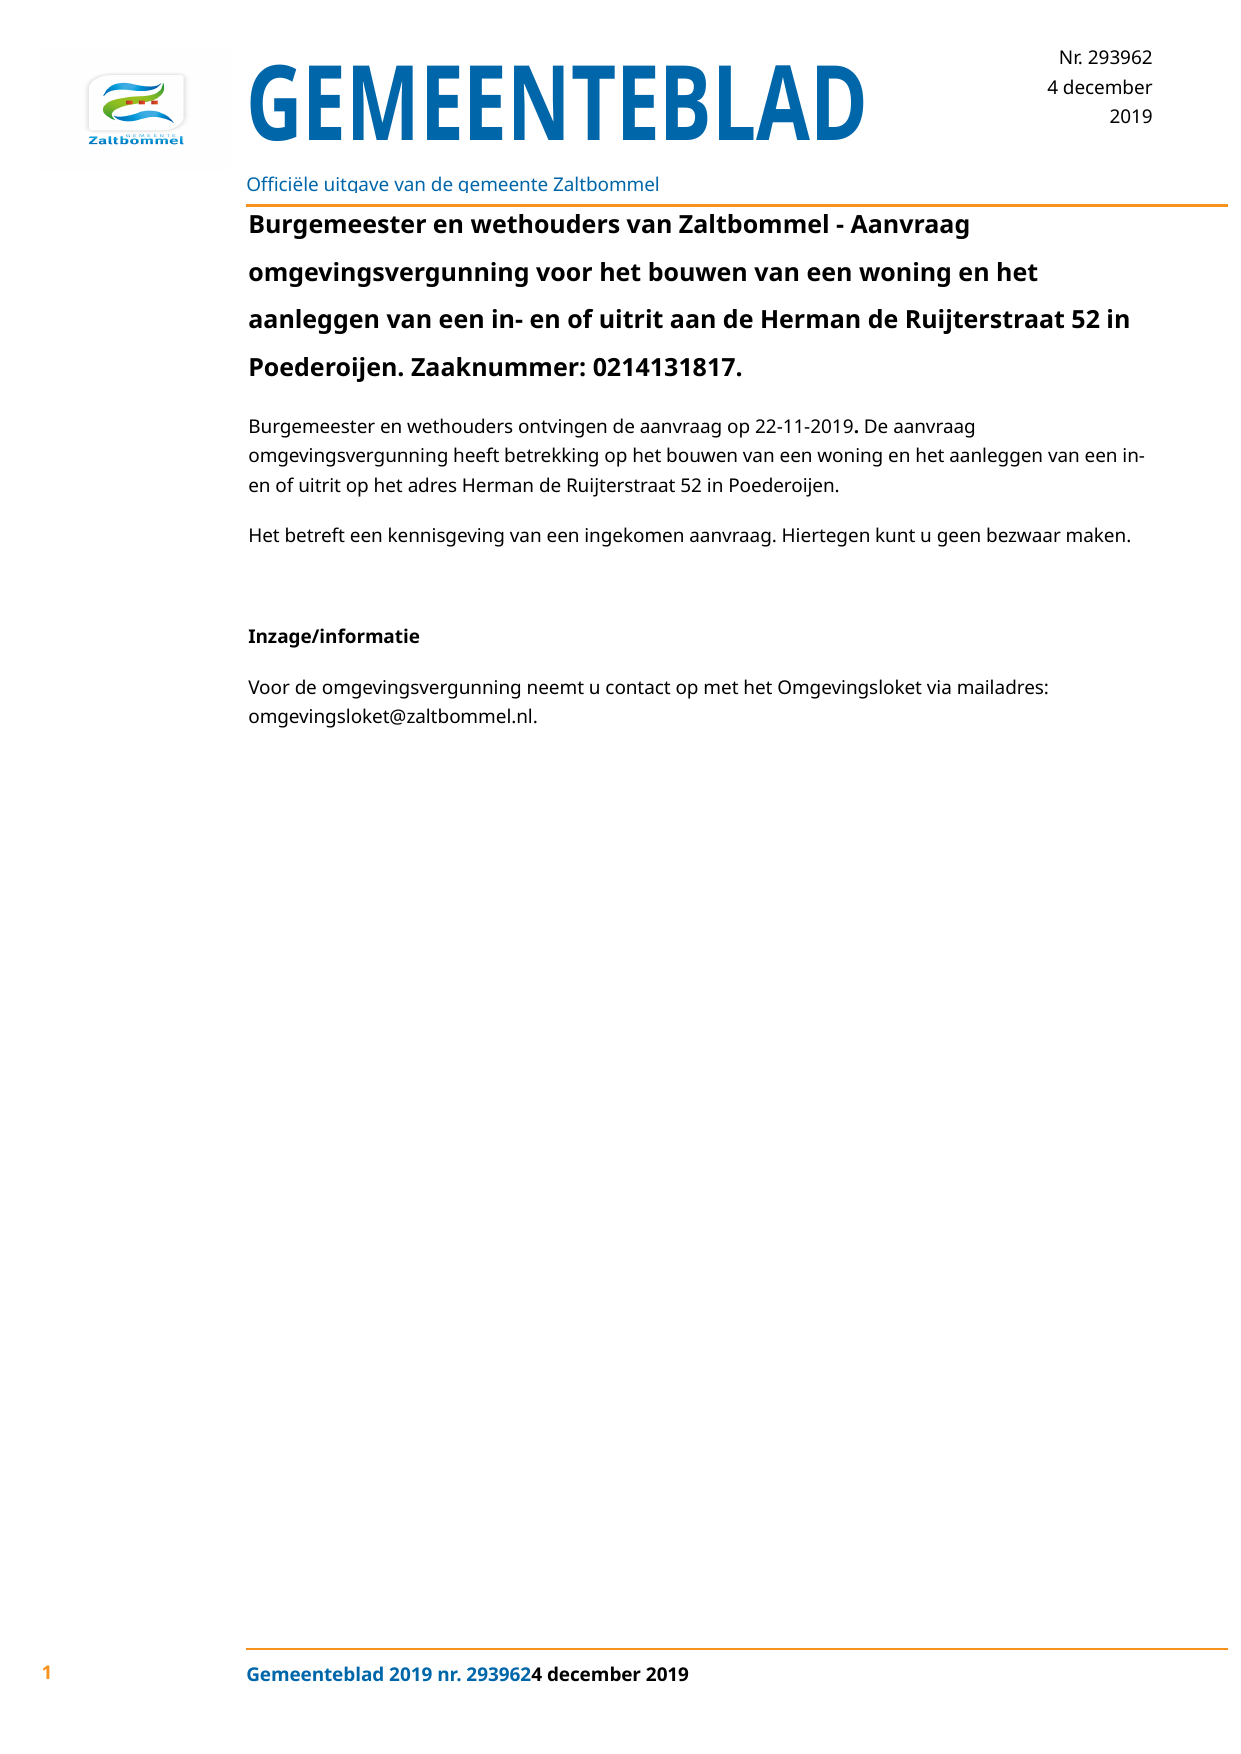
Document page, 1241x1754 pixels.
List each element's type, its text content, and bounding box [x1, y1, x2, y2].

picture [41, 47, 231, 172]
text Burgemeester en wethouders ontvingen de aanvraag op 22-11-2019. De aanvraag omgevingsvergunning heeft betrekking op het bouwen van een woning en het aanleggen van een in- en of uitrit op het adres Herman de Ruijterstraat 52 in Poederoijen. [248, 413, 1152, 498]
text Inzage/informatie [248, 623, 1152, 649]
text Burgemeester en wethouders van Zaltbommel - Aanvraag omgevingsvergunning voor het bouwen van een woning en het aanleggen van een in- en of uitrit aan de Herman de Ruijterstraat 52 in Poederoijen. Zaaknummer: 0214131817. [248, 207, 1152, 384]
text Voor de omgevingsvergunning neemt u contact op met het Omgevingsloket via mailadres: omgevingsloket@zaltbommel.nl. [248, 674, 1152, 729]
text Het betreft een kennisgeving van een ingekomen aanvraag. Hiertegen kunt u geen bezwaar maken. [248, 523, 1152, 548]
